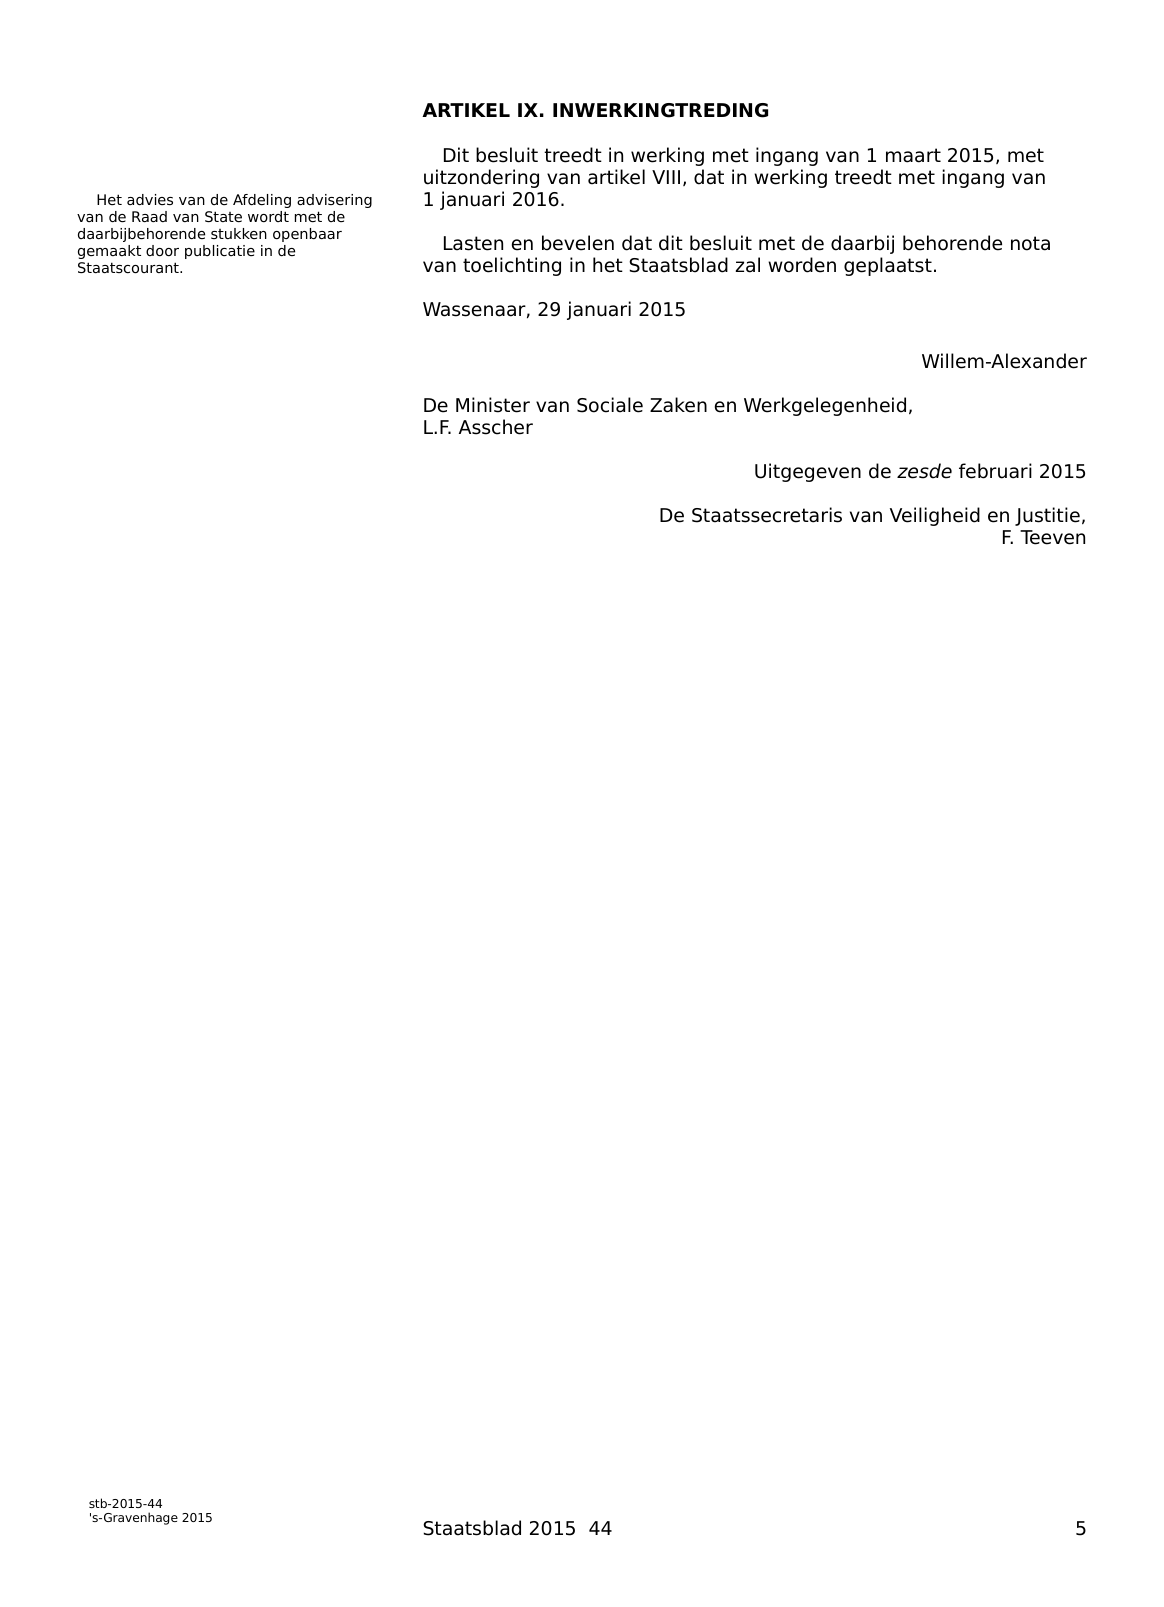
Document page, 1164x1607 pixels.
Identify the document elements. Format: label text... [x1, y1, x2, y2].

text stb-2015-44 [88, 1497, 323, 1511]
text Dit besluit treedt in werking met ingang van 1 maart 2015, met uitzondering van artikel VIII, dat in werking treedt met ingang van 1 januari 2016. [422, 144, 1087, 211]
text Lasten en bevelen dat dit besluit met de daarbij behorende nota van toelichting in het Staatsblad zal worden geplaatst. [422, 233, 1087, 277]
text Willem-Alexander [422, 351, 1087, 373]
text De Minister van Sociale Zaken en Werkgelegenheid, L.F. Asscher [422, 395, 1087, 439]
subtitle ARTIKEL IX. INWERKINGTREDING [422, 100, 1087, 122]
text Het advies van de Afdeling advisering van de Raad van State wordt met de daarbijbehorende stukken openbaar gemaakt door publicatie in de Staatscourant. [77, 192, 396, 277]
text 's-Gravenhage 2015 [88, 1511, 323, 1525]
text De Staatssecretaris van Veiligheid en Justitie, F. Teeven [422, 505, 1087, 549]
text Wassenaar, 29 januari 2015 [422, 299, 1087, 321]
text Uitgegeven de zesde februari 2015 [422, 461, 1087, 483]
